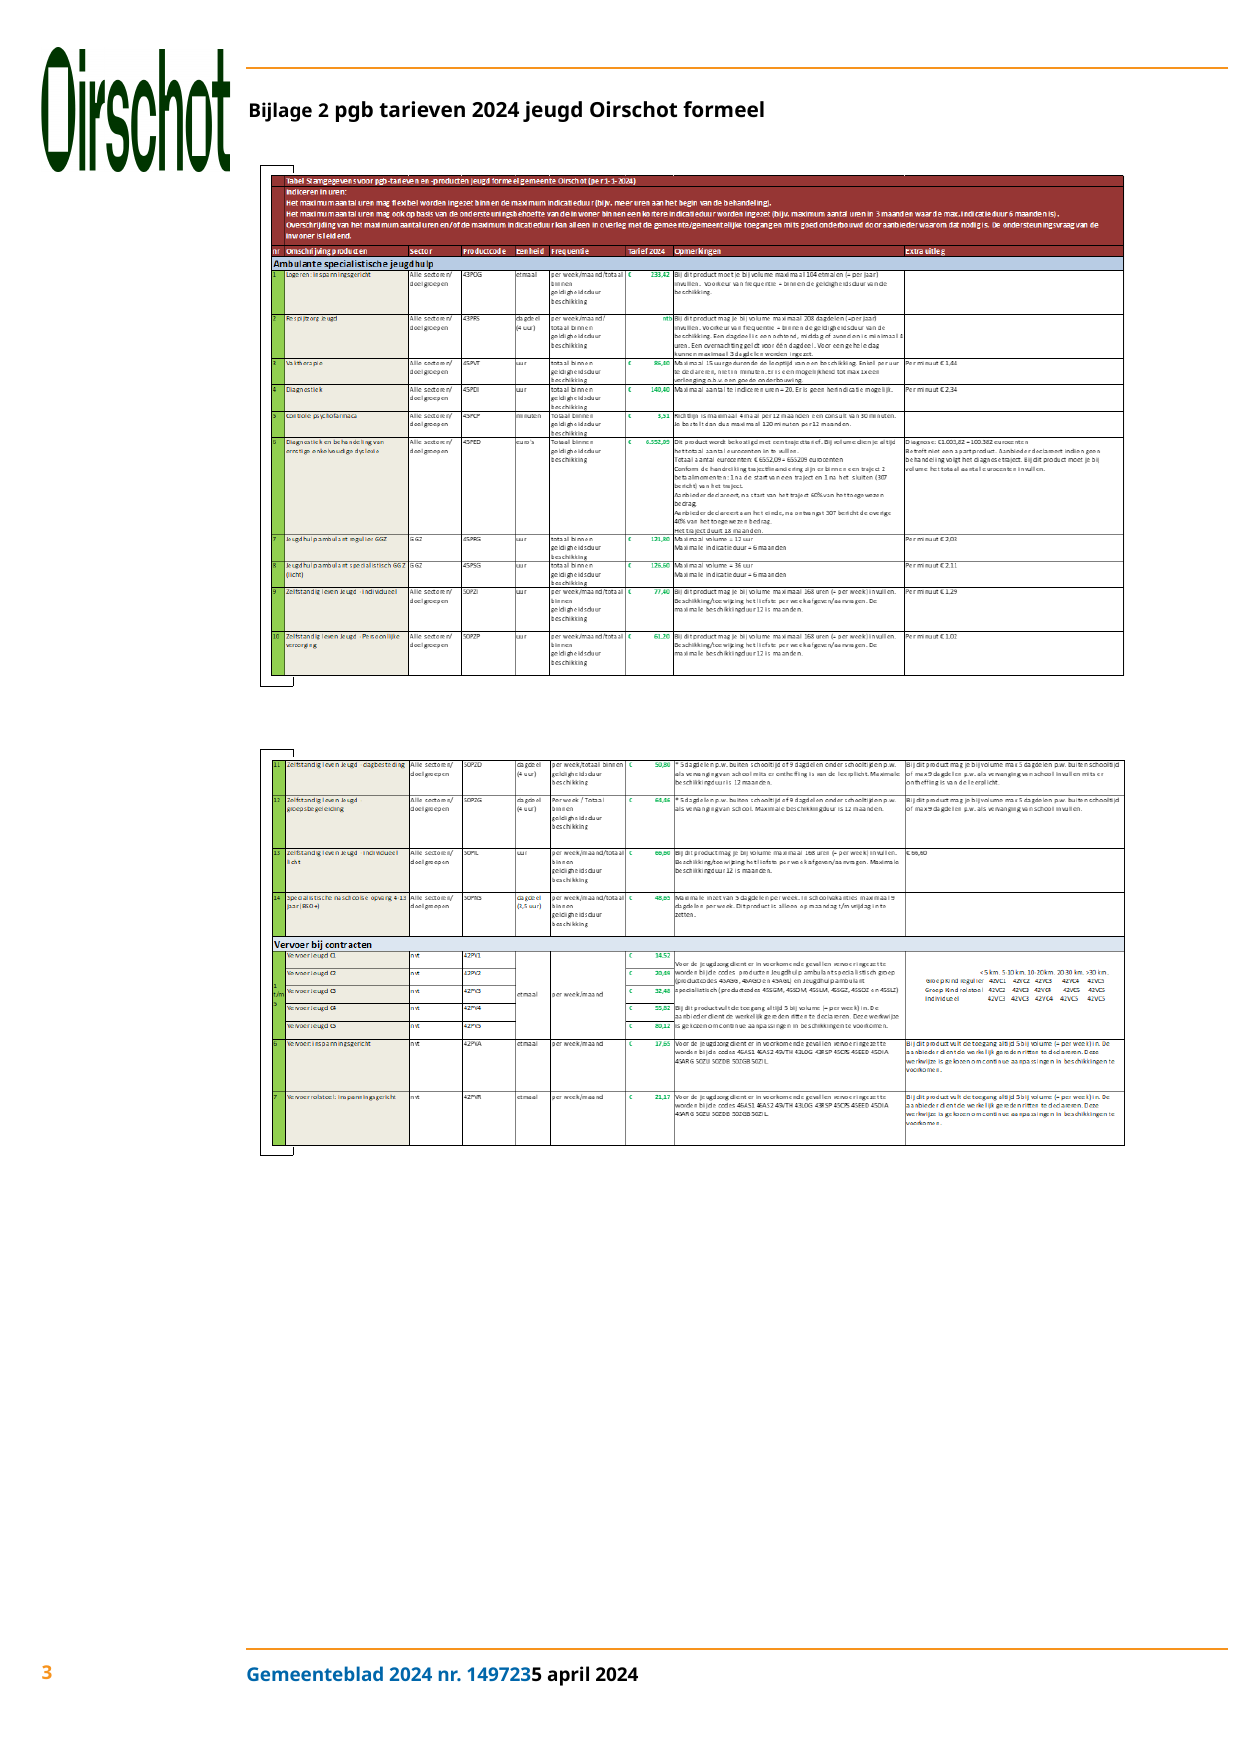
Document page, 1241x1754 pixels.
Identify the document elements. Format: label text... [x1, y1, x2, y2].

picture [41, 47, 231, 172]
picture [268, 173, 1125, 677]
text Bijlage 2 pgb tarieven 2024 jeugd Oirschot formeel [248, 95, 1152, 123]
picture [268, 757, 1125, 1147]
